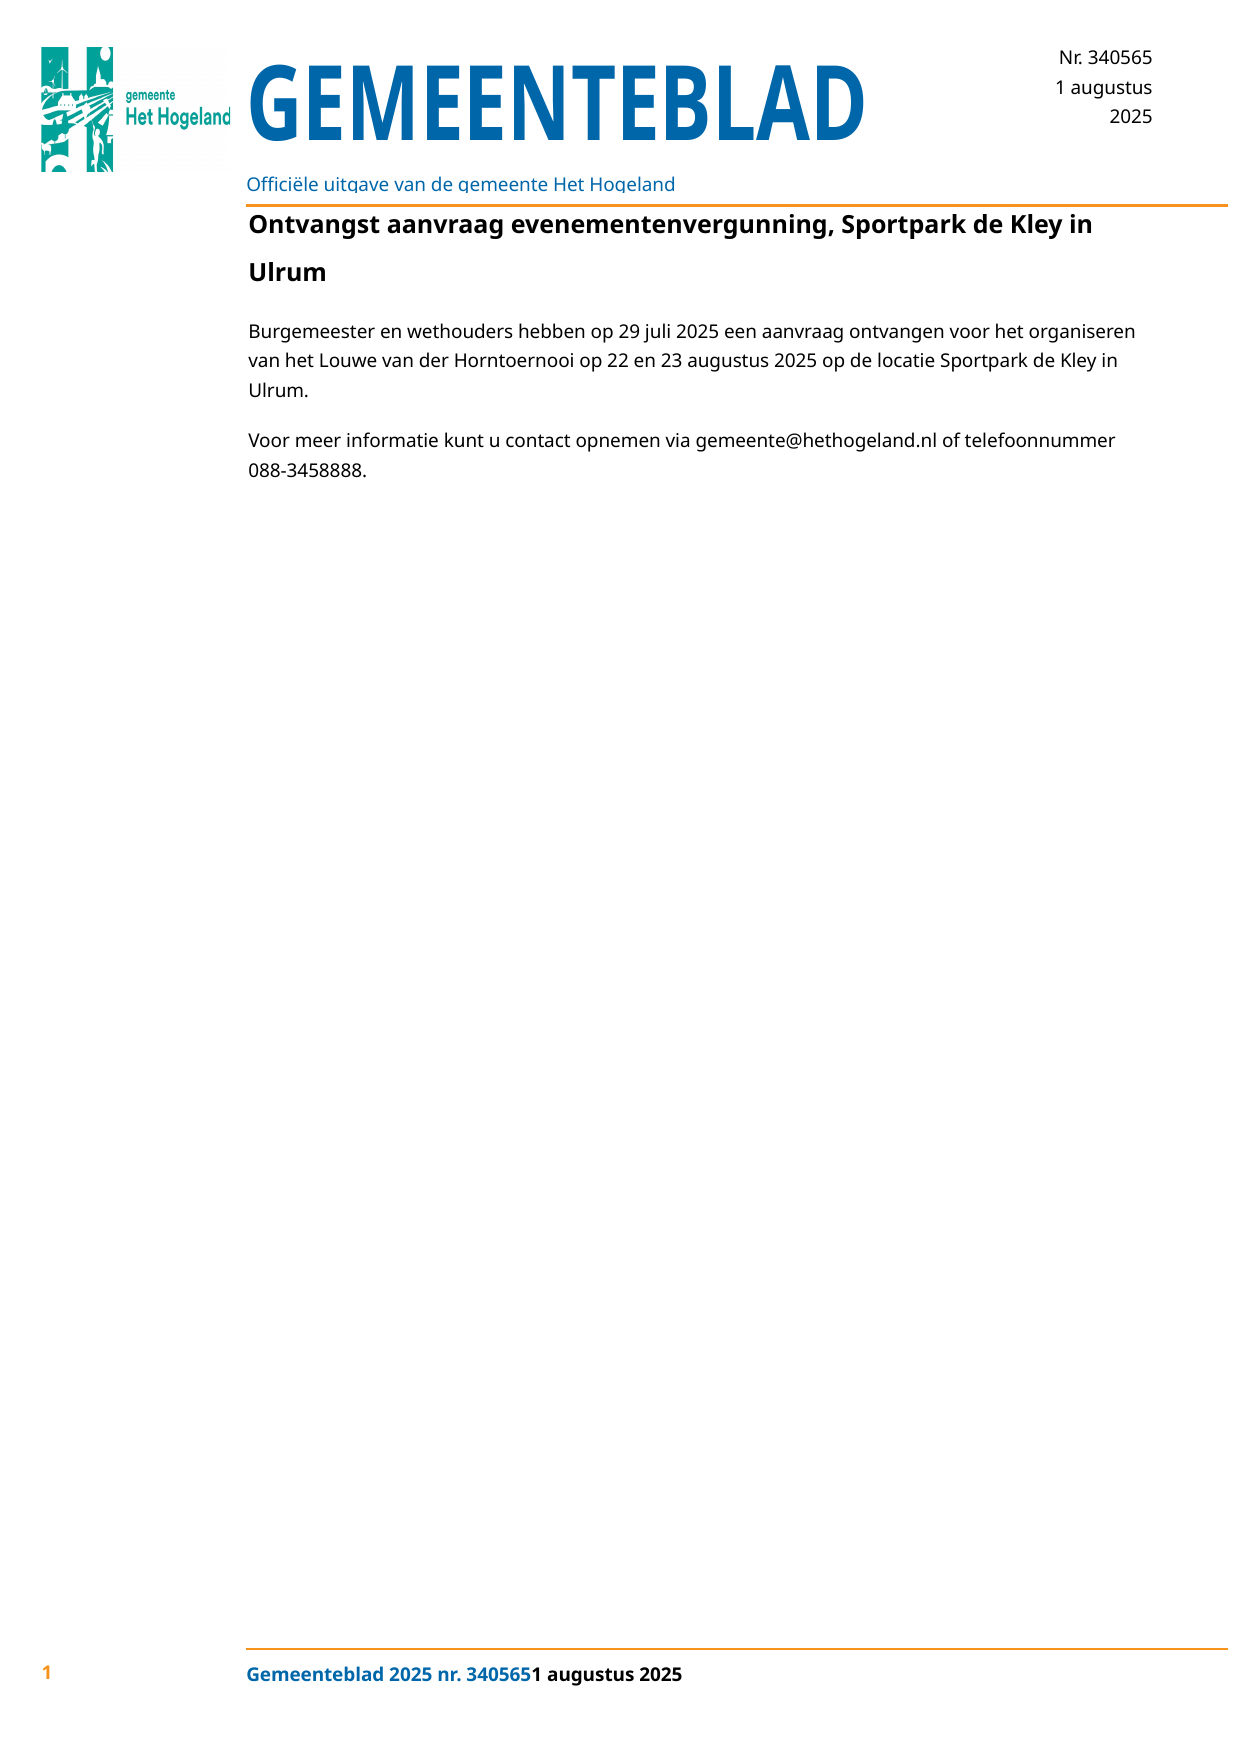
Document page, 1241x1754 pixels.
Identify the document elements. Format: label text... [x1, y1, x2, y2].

text Ontvangst aanvraag evenementenvergunning, Sportpark de Kley in Ulrum [248, 207, 1152, 288]
text Voor meer informatie kunt u contact opnemen via gemeente@hethogeland.nl of telefoonnummer 088-3458888. [248, 427, 1152, 483]
picture [41, 47, 231, 172]
text Burgemeester en wethouders hebben op 29 juli 2025 een aanvraag ontvangen voor het organiseren van het Louwe van der Horntoernooi op 22 en 23 augustus 2025 op de locatie Sportpark de Kley in Ulrum. [248, 318, 1152, 403]
